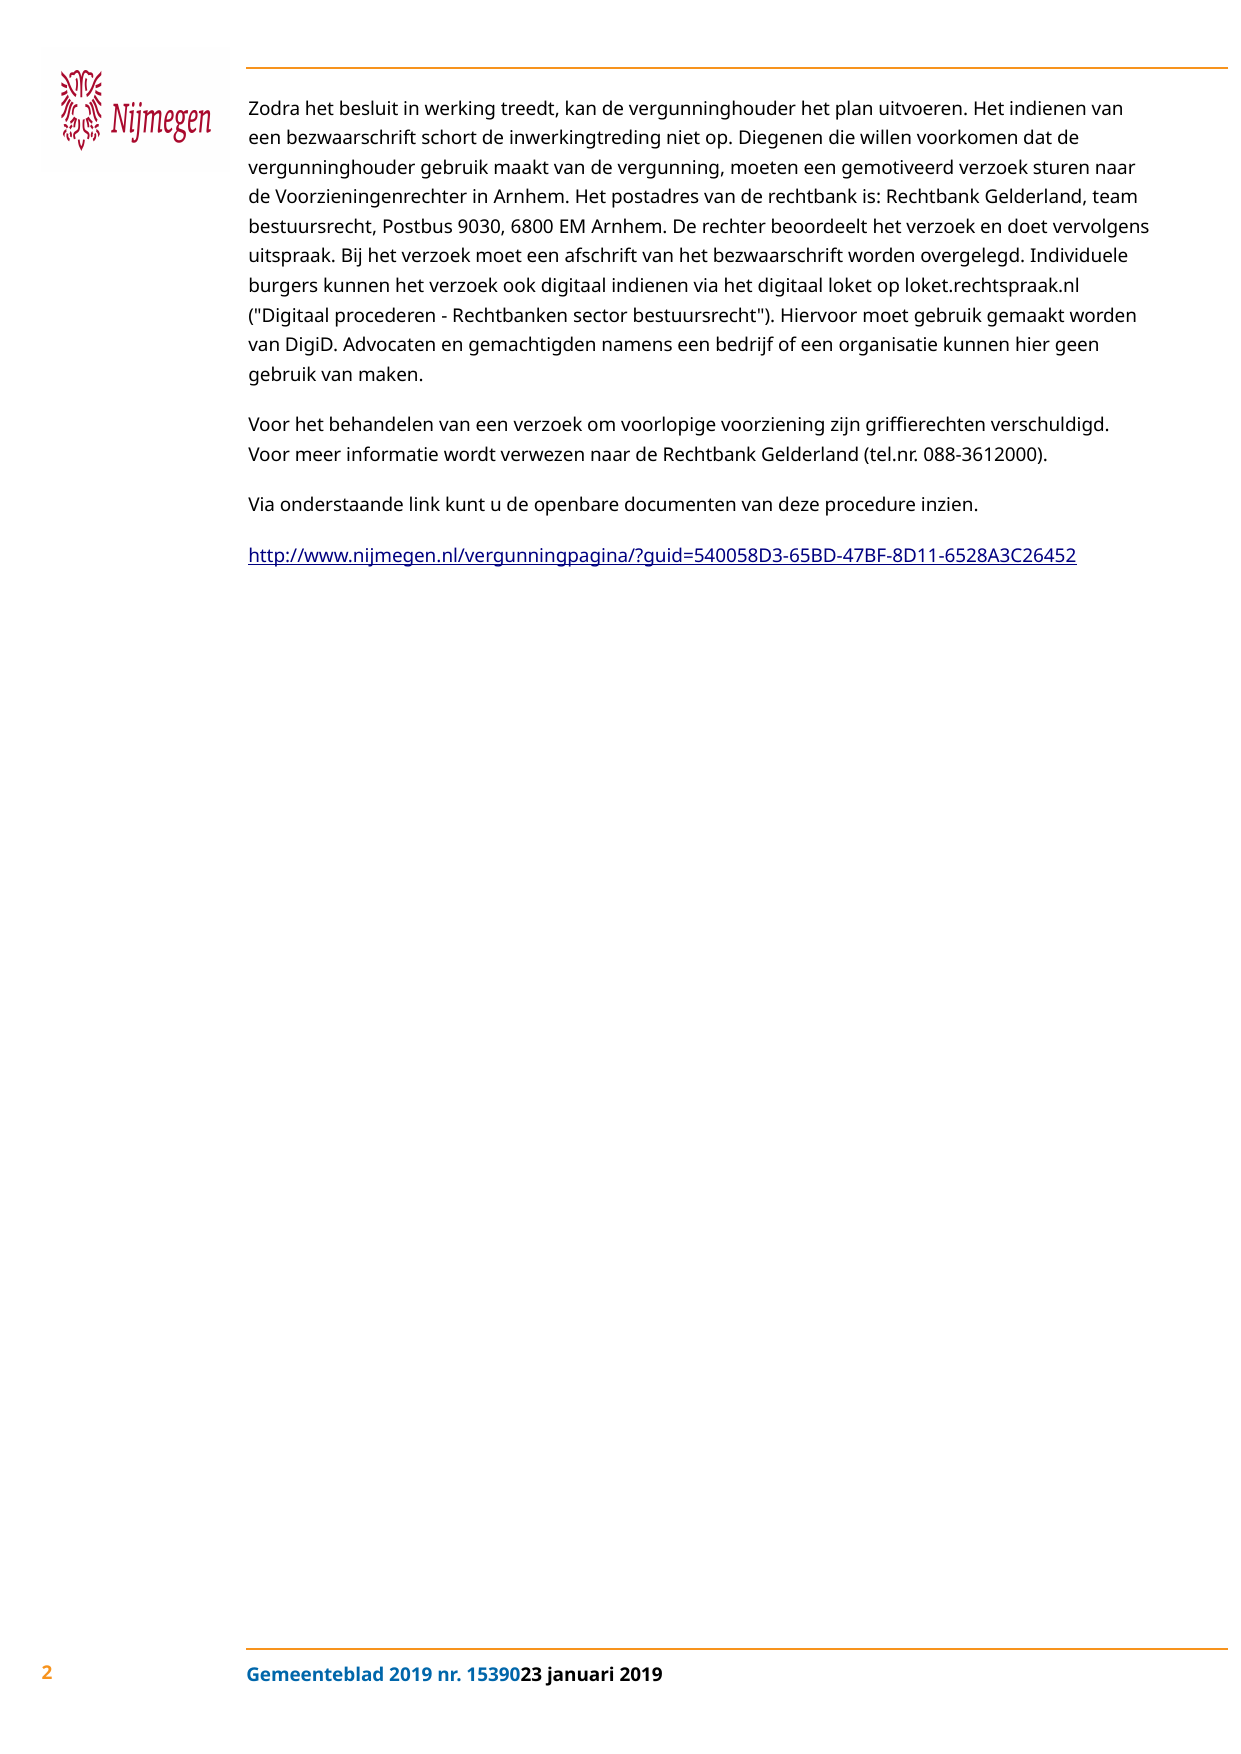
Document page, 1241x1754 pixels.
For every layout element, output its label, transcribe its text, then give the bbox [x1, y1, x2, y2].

text Via onderstaande link kunt u de openbare documenten van deze procedure inzien. [248, 491, 1152, 517]
picture [41, 47, 231, 172]
text Voor het behandelen van een verzoek om voorlopige voorziening zijn griffierechten verschuldigd. Voor meer informatie wordt verwezen naar de Rechtbank Gelderland (tel.nr. 088-3612000). [248, 411, 1152, 467]
text http://www.nijmegen.nl/vergunningpagina/?guid=540058D3-65BD-47BF-8D11-6528A3C26452 [248, 542, 1152, 568]
text Zodra het besluit in werking treedt, kan de vergunninghouder het plan uitvoeren. Het indienen van een bezwaarschrift schort de inwerkingtreding niet op. Diegenen die willen voorkomen dat de vergunninghouder gebruik maakt van de vergunning, moeten een gemotiveerd verzoek sturen naar de Voorzieningenrechter in Arnhem. Het postadres van de rechtbank is: Rechtbank Gelderland, team bestuursrecht, Postbus 9030, 6800 EM Arnhem. De rechter beoordeelt het verzoek en doet vervolgens uitspraak. Bij het verzoek moet een afschrift van het bezwaarschrift worden overgelegd. Individuele burgers kunnen het verzoek ook digitaal indienen via het digitaal loket op loket.rechtspraak.nl ("Digitaal procederen - Rechtbanken sector bestuursrecht"). Hiervoor moet gebruik gemaakt worden van DigiD. Advocaten en gemachtigden namens een bedrijf of een organisatie kunnen hier geen gebruik van maken. [248, 95, 1152, 387]
